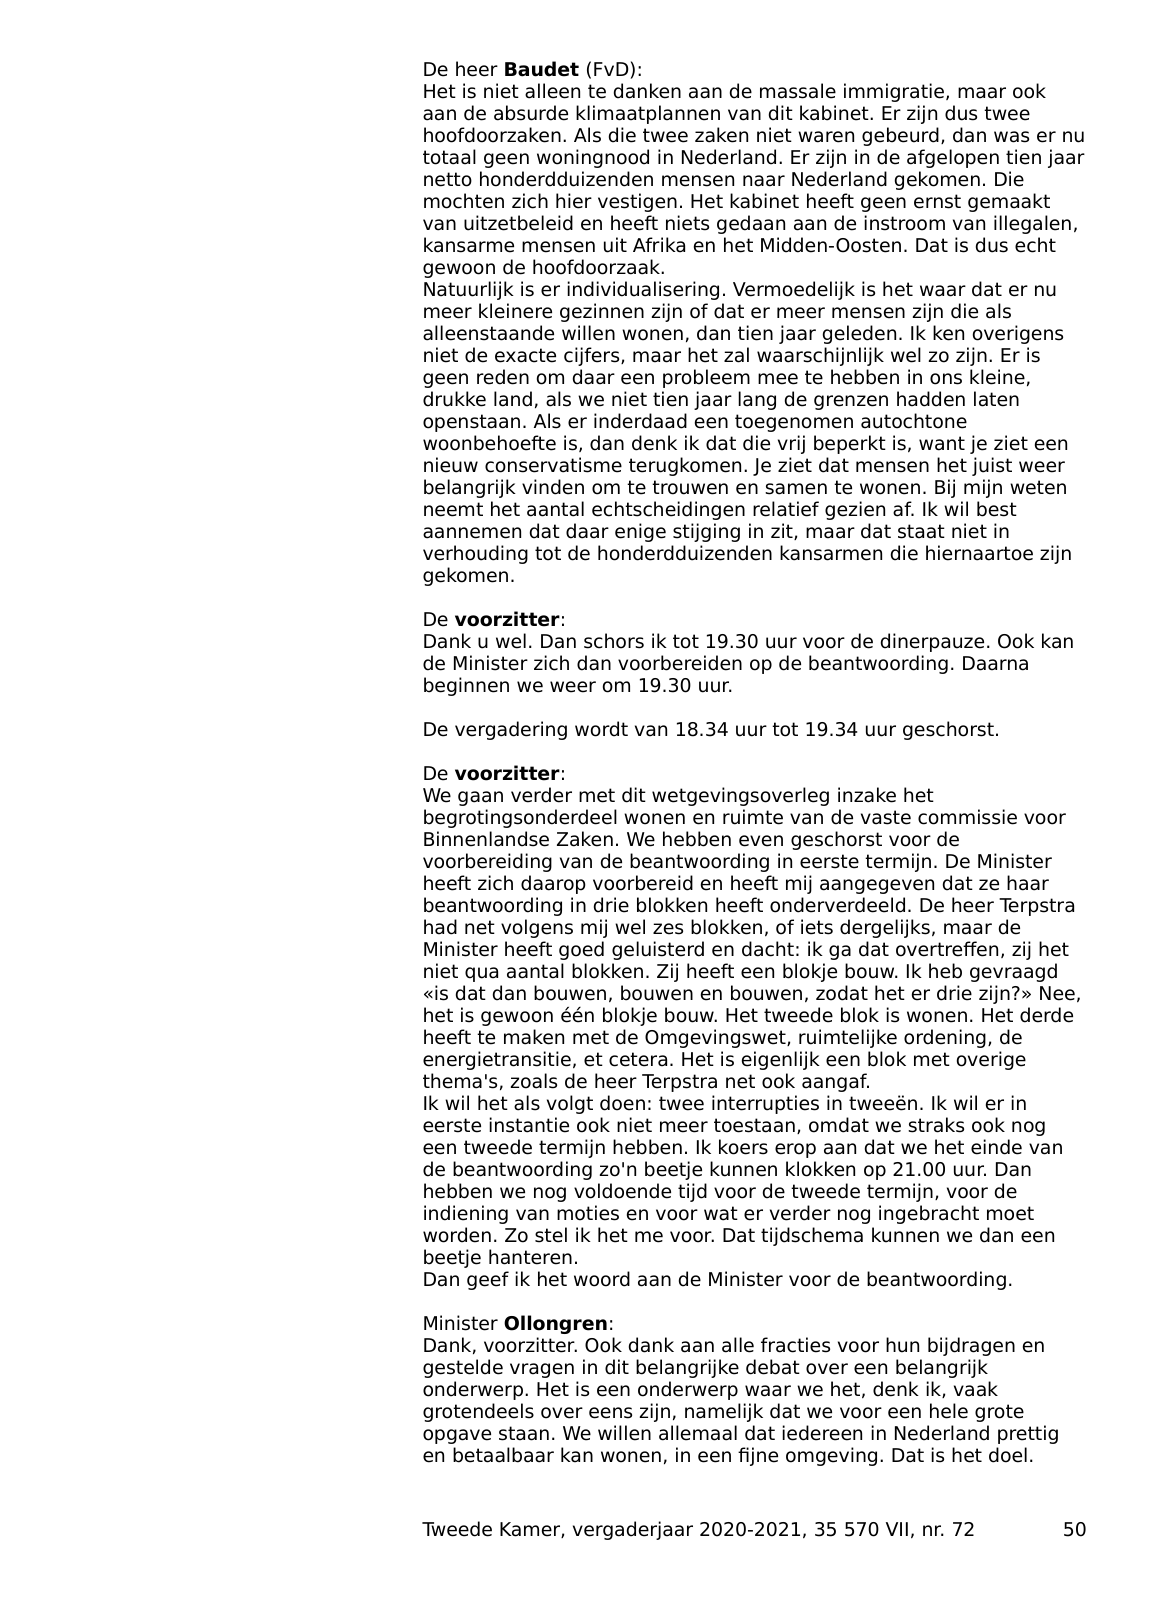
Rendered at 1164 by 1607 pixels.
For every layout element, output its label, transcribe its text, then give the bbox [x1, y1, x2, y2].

text De voorzitter: [422, 609, 1087, 631]
text Dank u wel. Dan schors ik tot 19.30 uur voor de dinerpauze. Ook kan de Minister zich dan voorbereiden op de beantwoording. Daarna beginnen we weer om 19.30 uur. [422, 631, 1087, 697]
text De voorzitter: [422, 763, 1087, 785]
text De vergadering wordt van 18.34 uur tot 19.34 uur geschorst. [422, 719, 1087, 741]
text Natuurlijk is er individualisering. Vermoedelijk is het waar dat er nu meer kleinere gezinnen zijn of dat er meer mensen zijn die als alleenstaande willen wonen, dan tien jaar geleden. Ik ken overigens niet de exacte cijfers, maar het zal waarschijnlijk wel zo zijn. Er is geen reden om daar een probleem mee te hebben in ons kleine, drukke land, als we niet tien jaar lang de grenzen hadden laten openstaan. Als er inderdaad een toegenomen autochtone woonbehoefte is, dan denk ik dat die vrij beperkt is, want je ziet een nieuw conservatisme terugkomen. Je ziet dat mensen het juist weer belangrijk vinden om te trouwen en samen te wonen. Bij mijn weten neemt het aantal echtscheidingen relatief gezien af. Ik wil best aannemen dat daar enige stijging in zit, maar dat staat niet in verhouding tot de honderdduizenden kansarmen die hiernaartoe zijn gekomen. [422, 279, 1087, 587]
text Ik wil het als volgt doen: twee interrupties in tweeën. Ik wil er in eerste instantie ook niet meer toestaan, omdat we straks ook nog een tweede termijn hebben. Ik koers erop aan dat we het einde van de beantwoording zo'n beetje kunnen klokken op 21.00 uur. Dan hebben we nog voldoende tijd voor de tweede termijn, voor de indiening van moties en voor wat er verder nog ingebracht moet worden. Zo stel ik het me voor. Dat tijdschema kunnen we dan een beetje hanteren. [422, 1093, 1087, 1268]
text We gaan verder met dit wetgevingsoverleg inzake het begrotingsonderdeel wonen en ruimte van de vaste commissie voor Binnenlandse Zaken. We hebben even geschorst voor de voorbereiding van de beantwoording in eerste termijn. De Minister heeft zich daarop voorbereid en heeft mij aangegeven dat ze haar beantwoording in drie blokken heeft onderverdeeld. De heer Terpstra had net volgens mij wel zes blokken, of iets dergelijks, maar de Minister heeft goed geluisterd en dacht: ik ga dat overtreffen, zij het niet qua aantal blokken. Zij heeft een blokje bouw. Ik heb gevraagd «is dat dan bouwen, bouwen en bouwen, zodat het er drie zijn?» Nee, het is gewoon één blokje bouw. Het tweede blok is wonen. Het derde heeft te maken met de Omgevingswet, ruimtelijke ordening, de energietransitie, et cetera. Het is eigenlijk een blok met overige thema's, zoals de heer Terpstra net ook aangaf. [422, 785, 1087, 1093]
text Dank, voorzitter. Ook dank aan alle fracties voor hun bijdragen en gestelde vragen in dit belangrijke debat over een belangrijk onderwerp. Het is een onderwerp waar we het, denk ik, vaak grotendeels over eens zijn, namelijk dat we voor een hele grote opgave staan. We willen allemaal dat iedereen in Nederland prettig en betaalbaar kan wonen, in een fijne omgeving. Dat is het doel. [422, 1335, 1087, 1467]
text Dan geef ik het woord aan de Minister voor de beantwoording. [422, 1268, 1087, 1291]
text Minister Ollongren: [422, 1313, 1087, 1335]
text De heer Baudet (FvD): [422, 59, 1087, 81]
text Het is niet alleen te danken aan de massale immigratie, maar ook aan de absurde klimaatplannen van dit kabinet. Er zijn dus twee hoofdoorzaken. Als die twee zaken niet waren gebeurd, dan was er nu totaal geen woningnood in Nederland. Er zijn in de afgelopen tien jaar netto honderdduizenden mensen naar Nederland gekomen. Die mochten zich hier vestigen. Het kabinet heeft geen ernst gemaakt van uitzetbeleid en heeft niets gedaan aan de instroom van illegalen, kansarme mensen uit Afrika en het Midden-Oosten. Dat is dus echt gewoon de hoofdoorzaak. [422, 81, 1087, 279]
